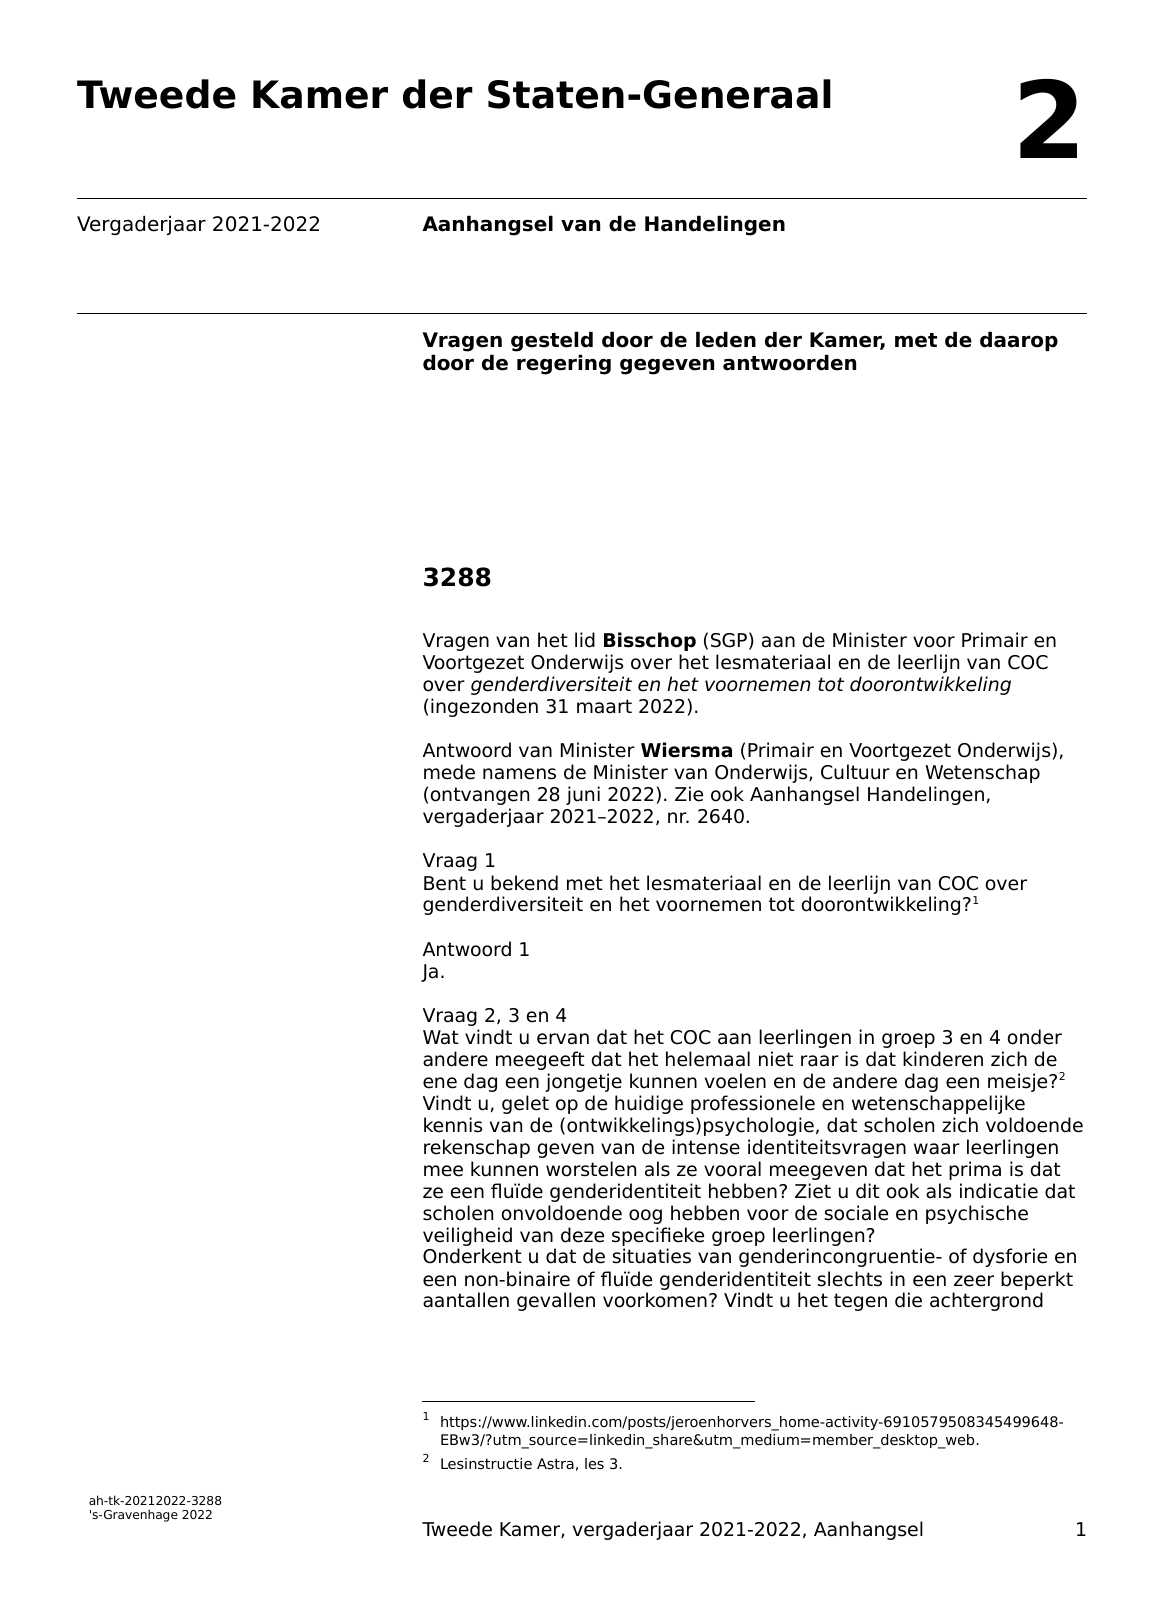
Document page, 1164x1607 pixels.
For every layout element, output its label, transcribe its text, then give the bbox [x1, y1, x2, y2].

table_header 2 [886, 59, 1087, 198]
text Vragen van het lid Bisschop (SGP) aan de Minister voor Primair en Voortgezet Onderwijs over het lesmateriaal en de leerlijn van COC over genderdiversiteit en het voornemen tot doorontwikkeling (ingezonden 31 maart 2022). [422, 630, 1087, 718]
text Antwoord van Minister Wiersma (Primair en Voortgezet Onderwijs), mede namens de Minister van Onderwijs, Cultuur en Wetenschap (ontvangen 28 juni 2022). Zie ook Aanhangsel Handelingen, vergaderjaar 2021–2022, nr. 2640. [422, 740, 1087, 828]
text Antwoord 1 [422, 938, 1087, 961]
text 3288 [422, 563, 1087, 592]
table_cell Aanhangsel van de Handelingen [422, 199, 1087, 313]
text Onderkent u dat de situaties van genderincongruentie- of dysforie en een non-binaire of fluïde genderidentiteit slechts in een zeer beperkt aantallen gevallen voorkomen? Vindt u het tegen die achtergrond [422, 1246, 1087, 1312]
text ah-tk-20212022-3288 [88, 1494, 323, 1508]
table_cell Vergaderjaar 2021-2022 [77, 199, 422, 313]
text Ja. [422, 961, 1087, 982]
text Lesinstructie Astra, les 3. [422, 1452, 1087, 1474]
table_header Tweede Kamer der Staten-Generaal [77, 59, 886, 198]
text Vraag 1 [422, 850, 1087, 872]
table_cell Vragen gesteld door de leden der Kamer, met de daarop door de regering gegeven antwoorden [422, 314, 1087, 375]
text Vraag 2, 3 en 4 [422, 1005, 1087, 1027]
text Wat vindt u ervan dat het COC aan leerlingen in groep 3 en 4 onder andere meegeeft dat het helemaal niet raar is dat kinderen zich de ene dag een jongetje kunnen voelen en de andere dag een meisje? Vindt u, gelet op de huidige professionele en wetenschappelijke kennis van de (ontwikkelings)psychologie, dat scholen zich voldoende rekenschap geven van de intense identiteitsvragen waar leerlingen mee kunnen worstelen als ze vooral meegeven dat het prima is dat ze een fluïde genderidentiteit hebben? Ziet u dit ook als indicatie dat scholen onvoldoende oog hebben voor de sociale en psychische veiligheid van deze specifieke groep leerlingen? [422, 1027, 1087, 1246]
text https://www.linkedin.com/posts/jeroenhorvers_home-activity-6910579508345499648-EBw3/?utm_source=linkedin_share&utm_medium=member_desktop_web. [422, 1410, 1087, 1449]
table_cell [77, 314, 422, 375]
text 's-Gravenhage 2022 [88, 1508, 323, 1522]
text Bent u bekend met het lesmateriaal en de leerlijn van COC over genderdiversiteit en het voornemen tot doorontwikkeling? [422, 872, 1087, 916]
